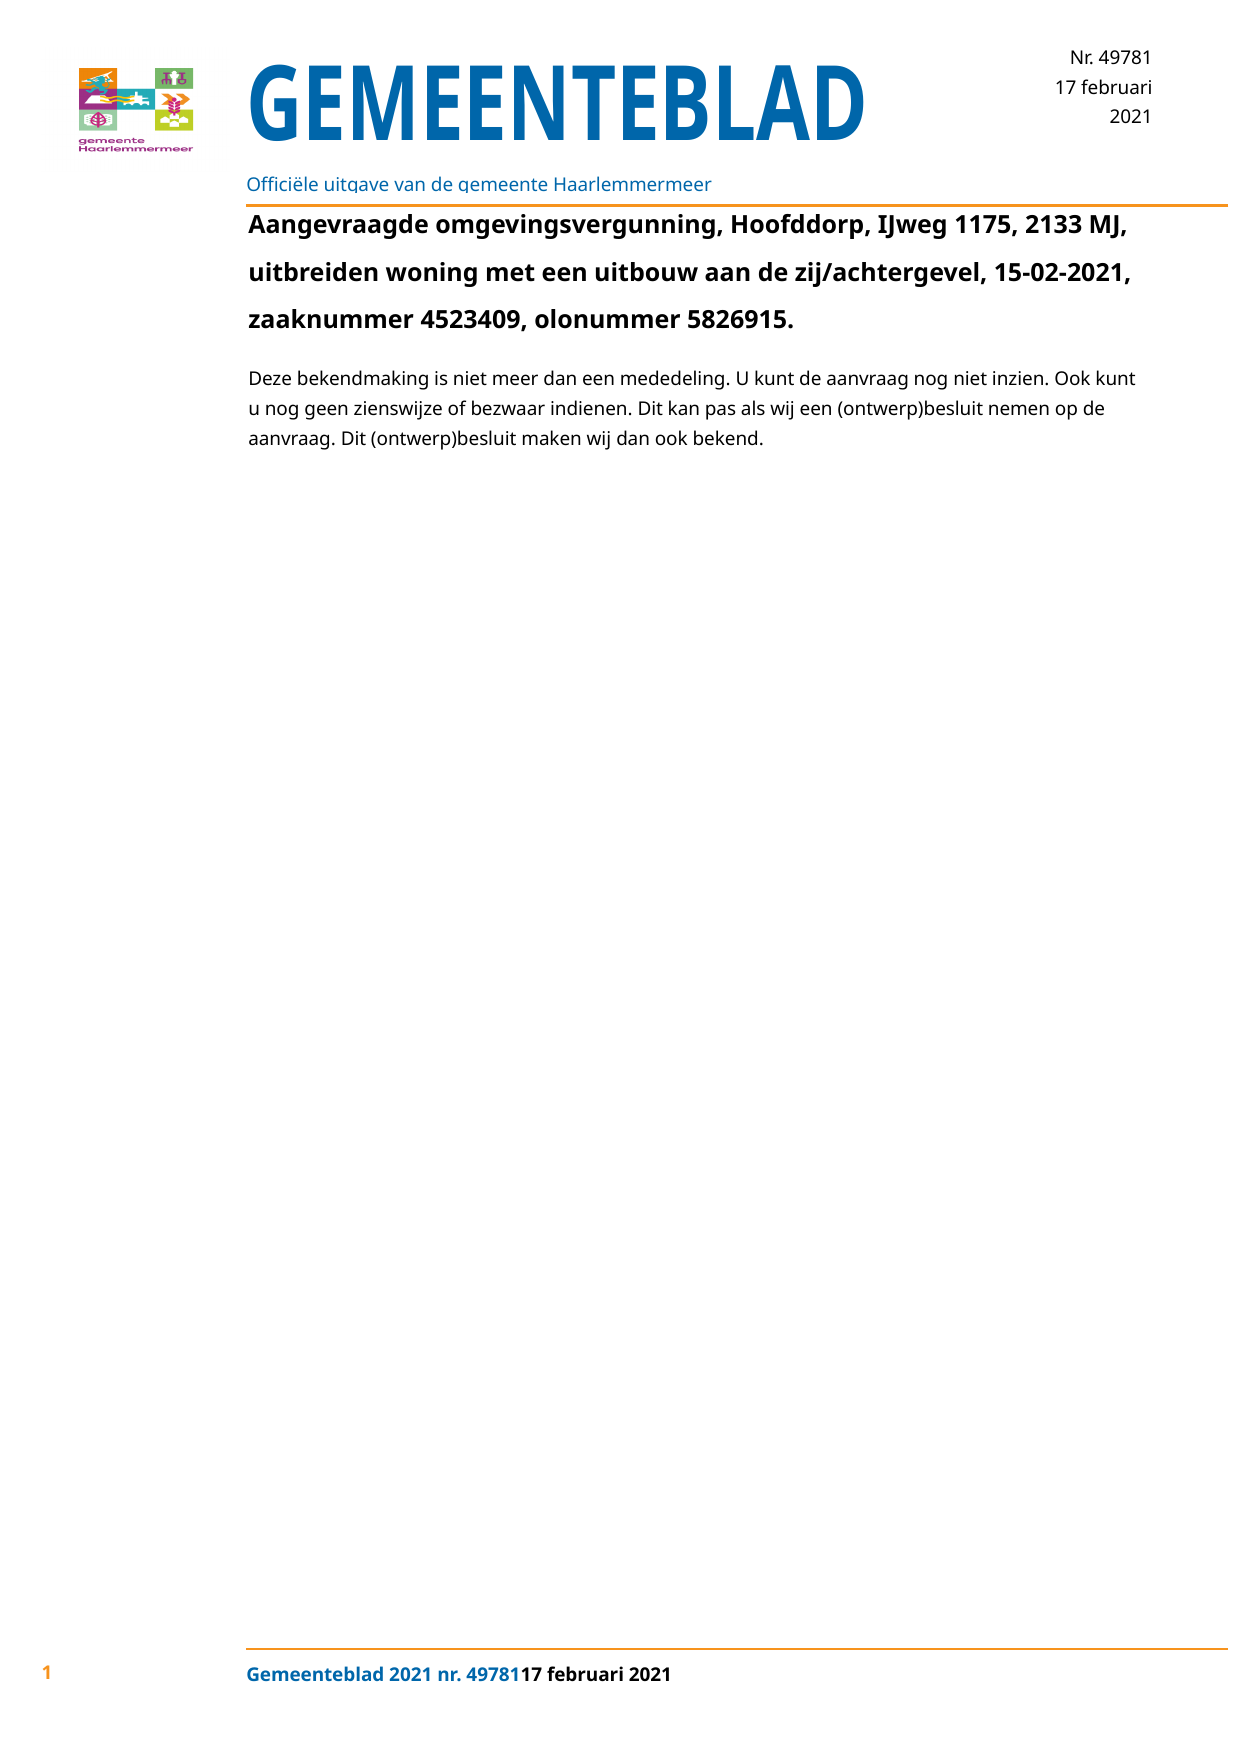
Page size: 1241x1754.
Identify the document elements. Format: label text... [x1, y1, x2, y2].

text Aangevraagde omgevingsvergunning, Hoofddorp, IJweg 1175, 2133 MJ, uitbreiden woning met een uitbouw aan de zij/achtergevel, 15-02-2021, zaaknummer 4523409, olonummer 5826915. [248, 207, 1152, 336]
text Deze bekendmaking is niet meer dan een mededeling. U kunt de aanvraag nog niet inzien. Ook kunt u nog geen zienswijze of bezwaar indienen. Dit kan pas als wij een (ontwerp)besluit nemen op de aanvraag. Dit (ontwerp)besluit maken wij dan ook bekend. [248, 366, 1152, 450]
picture [41, 47, 231, 172]
